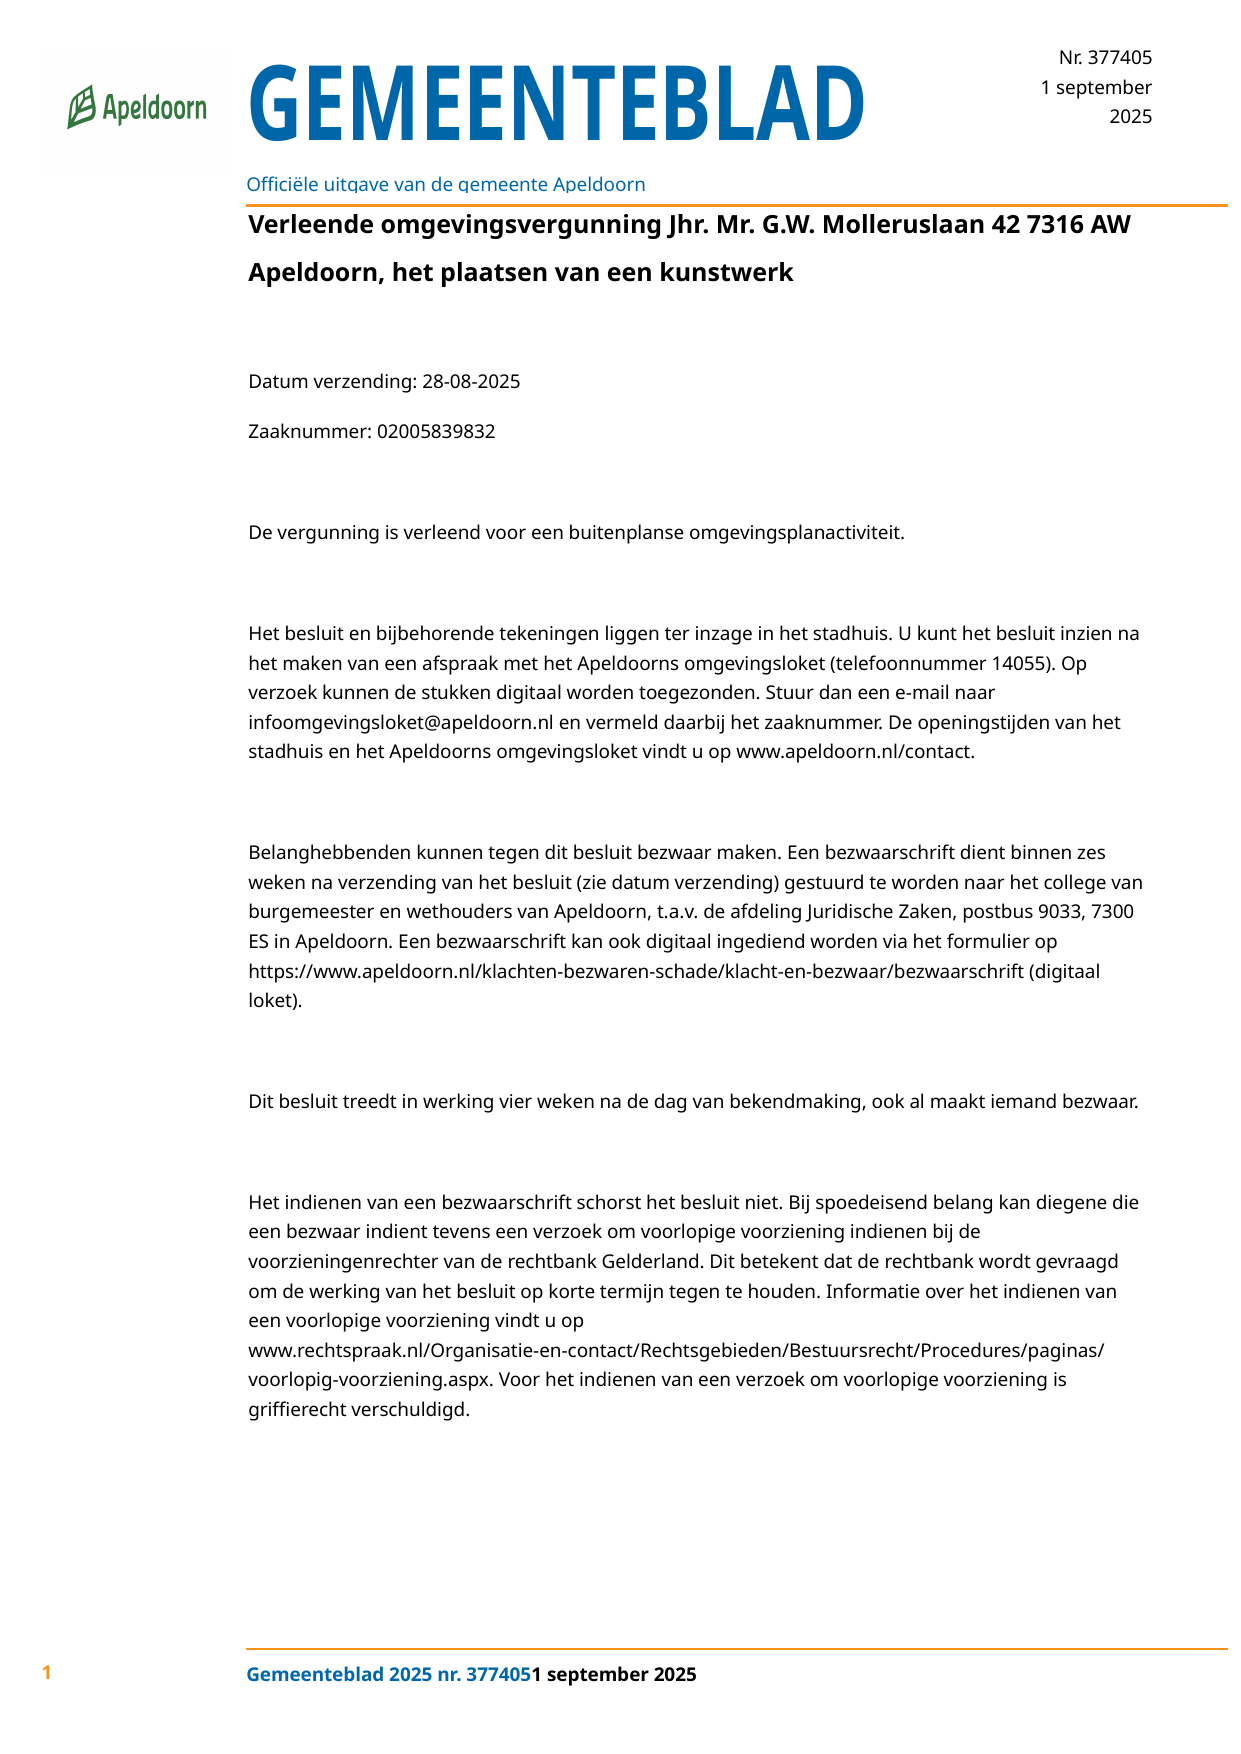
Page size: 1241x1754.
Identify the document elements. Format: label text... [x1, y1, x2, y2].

text Het indienen van een bezwaarschrift schorst het besluit niet. Bij spoedeisend belang kan diegene die een bezwaar indient tevens een verzoek om voorlopige voorziening indienen bij de voorzieningenrechter van de rechtbank Gelderland. Dit betekent dat de rechtbank wordt gevraagd om de werking van het besluit op korte termijn tegen te houden. Informatie over het indienen van een voorlopige voorziening vindt u op www.rechtspraak.nl/Organisatie-en-contact/Rechtsgebieden/Bestuursrecht/Procedures/paginas/voorlopig-voorziening.aspx. Voor het indienen van een verzoek om voorlopige voorziening is griffierecht verschuldigd. [248, 1189, 1152, 1422]
text Zaaknummer: 02005839832 [248, 419, 1152, 444]
text Het besluit en bijbehorende tekeningen liggen ter inzage in het stadhuis. U kunt het besluit inzien na het maken van een afspraak met het Apeldoorns omgevingsloket (telefoonnummer 14055). Op verzoek kunnen de stukken digitaal worden toegezonden. Stuur dan een e-mail naar infoomgevingsloket@apeldoorn.nl en vermeld daarbij het zaaknummer. De openingstijden van het stadhuis en het Apeldoorns omgevingsloket vindt u op www.apeldoorn.nl/contact. [248, 620, 1152, 764]
text Belanghebbenden kunnen tegen dit besluit bezwaar maken. Een bezwaarschrift dient binnen zes weken na verzending van het besluit (zie datum verzending) gestuurd te worden naar het college van burgemeester en wethouders van Apeldoorn, t.a.v. de afdeling Juridische Zaken, postbus 9033, 7300 ES in Apeldoorn. Een bezwaarschrift kan ook digitaal ingediend worden via het formulier op https://www.apeldoorn.nl/klachten-bezwaren-schade/klacht-en-bezwaar/bezwaarschrift (digitaal loket). [248, 839, 1152, 1013]
text De vergunning is verleend voor een buitenplanse omgevingsplanactiviteit. [248, 519, 1152, 545]
text Datum verzending: 28-08-2025 [248, 368, 1152, 394]
picture [41, 47, 231, 172]
text Dit besluit treedt in werking vier weken na de dag van bekendmaking, ook al maakt iemand bezwaar. [248, 1088, 1152, 1114]
text Verleende omgevingsvergunning Jhr. Mr. G.W. Molleruslaan 42 7316 AW Apeldoorn, het plaatsen van een kunstwerk [248, 207, 1152, 288]
